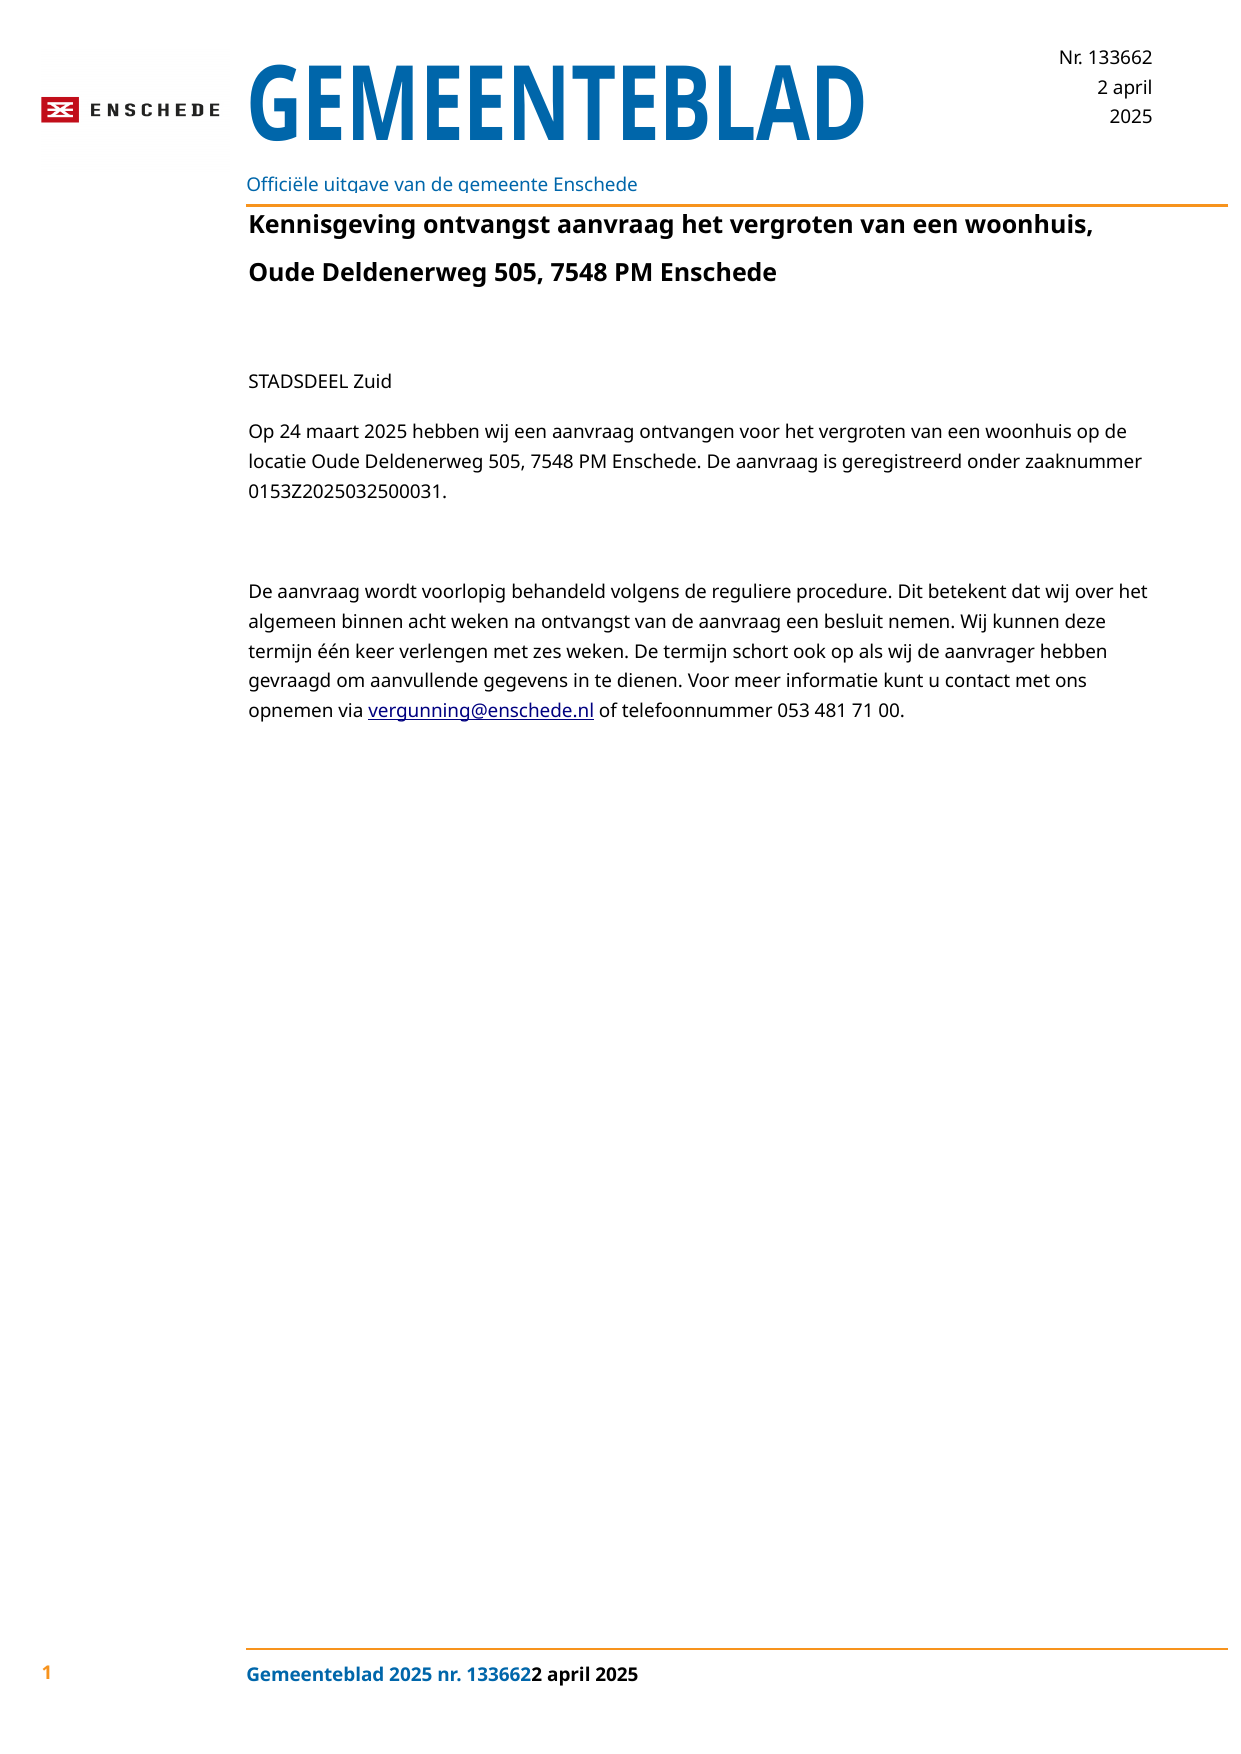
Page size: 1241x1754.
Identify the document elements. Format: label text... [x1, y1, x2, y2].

text Op 24 maart 2025 hebben wij een aanvraag ontvangen voor het vergroten van een woonhuis op de locatie Oude Deldenerweg 505, 7548 PM Enschede. De aanvraag is geregistreerd onder zaaknummer 0153Z2025032500031. [248, 419, 1152, 504]
text Kennisgeving ontvangst aanvraag het vergroten van een woonhuis, Oude Deldenerweg 505, 7548 PM Enschede [248, 207, 1152, 288]
picture [41, 47, 231, 172]
text STADSDEEL Zuid [248, 368, 1152, 394]
text De aanvraag wordt voorlopig behandeld volgens de reguliere procedure. Dit betekent dat wij over het algemeen binnen acht weken na ontvangst van de aanvraag een besluit nemen. Wij kunnen deze termijn één keer verlengen met zes weken. De termijn schort ook op als wij de aanvrager hebben gevraagd om aanvullende gegevens in te dienen. Voor meer informatie kunt u contact met ons opnemen via vergunning@enschede.nl of telefoonnummer 053 481 71 00. [248, 579, 1152, 723]
